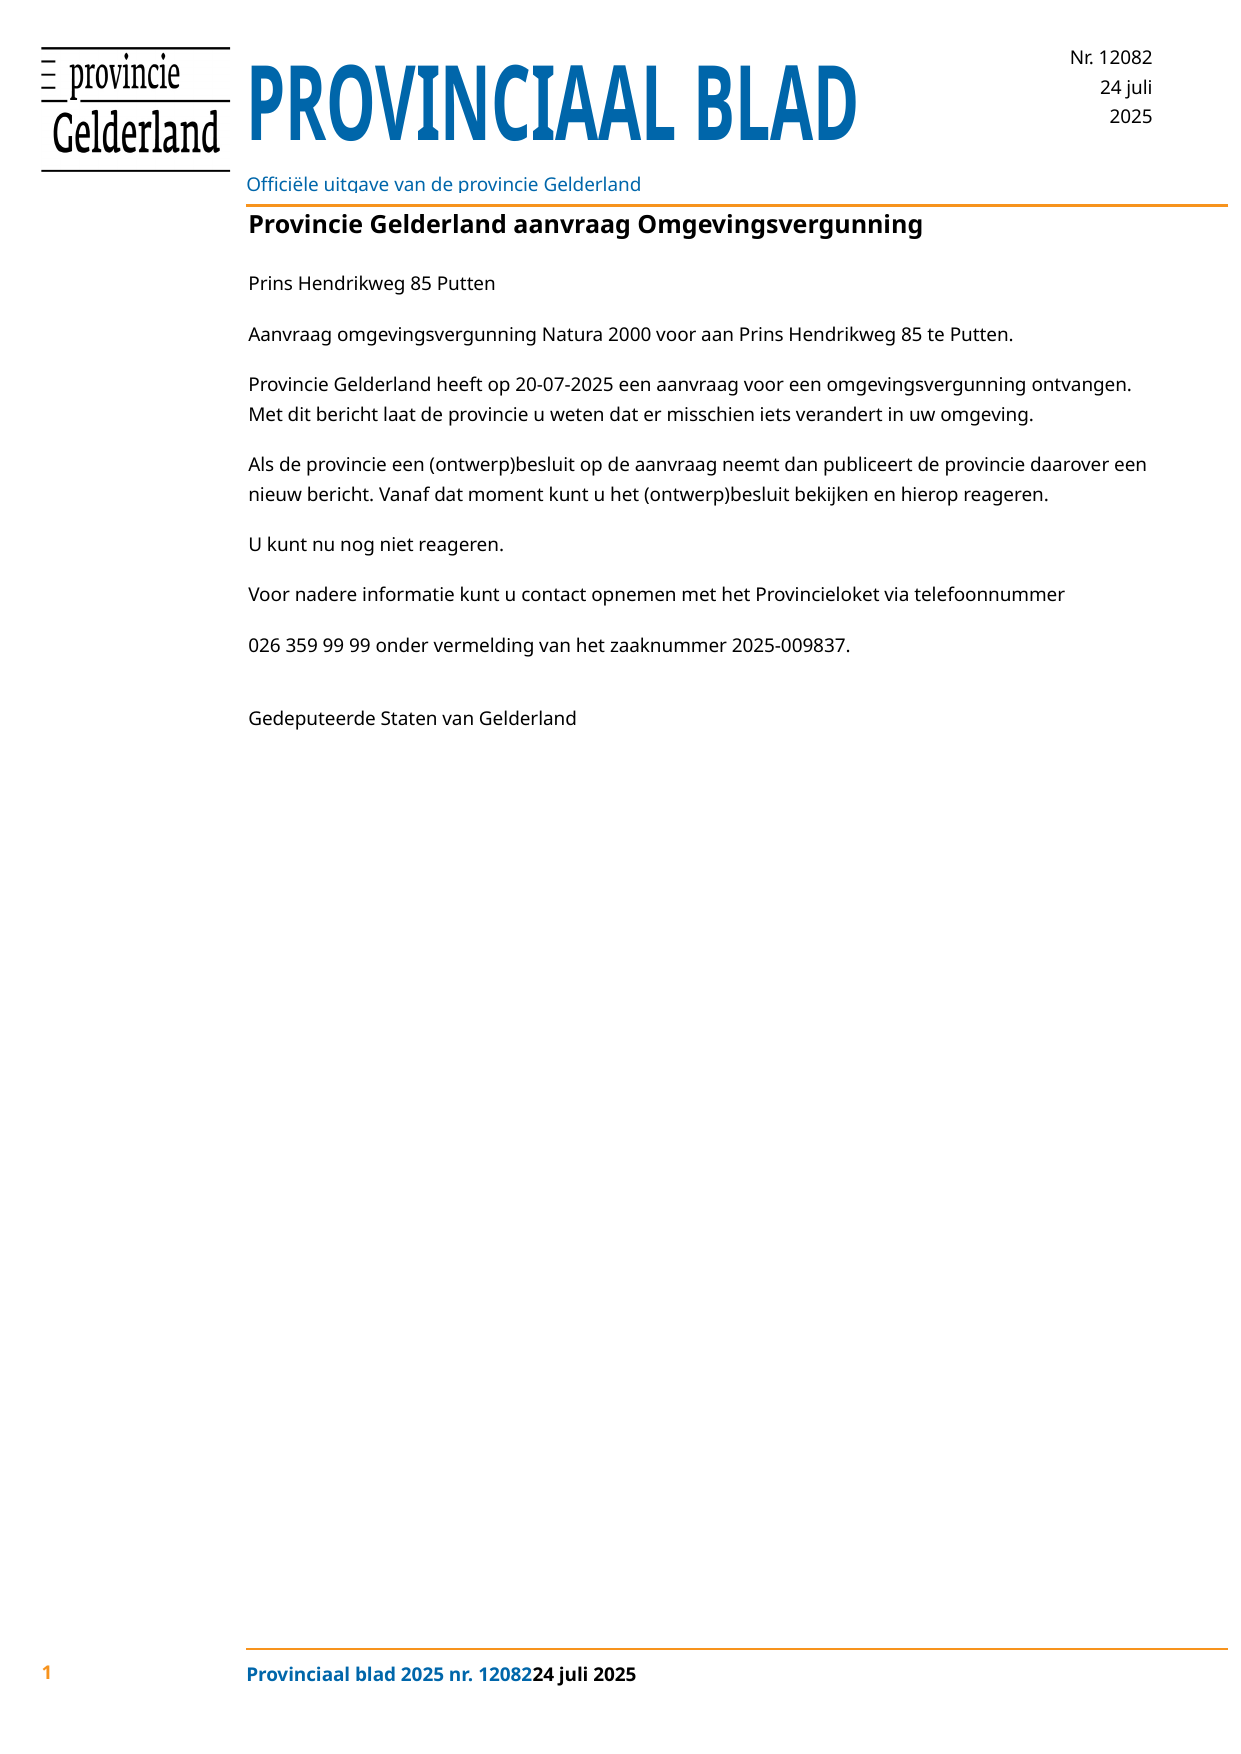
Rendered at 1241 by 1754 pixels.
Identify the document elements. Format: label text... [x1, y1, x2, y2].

text U kunt nu nog niet reageren. [248, 531, 1152, 557]
text Aanvraag omgevingsvergunning Natura 2000 voor aan Prins Hendrikweg 85 te Putten. [248, 321, 1152, 346]
text Provincie Gelderland aanvraag Omgevingsvergunning [248, 207, 1152, 241]
text Provincie Gelderland heeft op 20-07-2025 een aanvraag voor een omgevingsvergunning ontvangen. Met dit bericht laat de provincie u weten dat er misschien iets verandert in uw omgeving. [248, 371, 1152, 426]
text Als de provincie een (ontwerp)besluit op de aanvraag neemt dan publiceert de provincie daarover een nieuw bericht. Vanaf dat moment kunt u het (ontwerp)besluit bekijken en hierop reageren. [248, 451, 1152, 506]
text Voor nadere informatie kunt u contact opnemen met het Provincieloket via telefoonnummer [248, 582, 1152, 607]
picture [41, 47, 231, 172]
text 026 359 99 99 onder vermelding van het zaaknummer 2025-009837. [248, 632, 1152, 658]
text Prins Hendrikweg 85 Putten [248, 270, 1152, 296]
text Gedeputeerde Staten van Gelderland [248, 706, 1152, 731]
